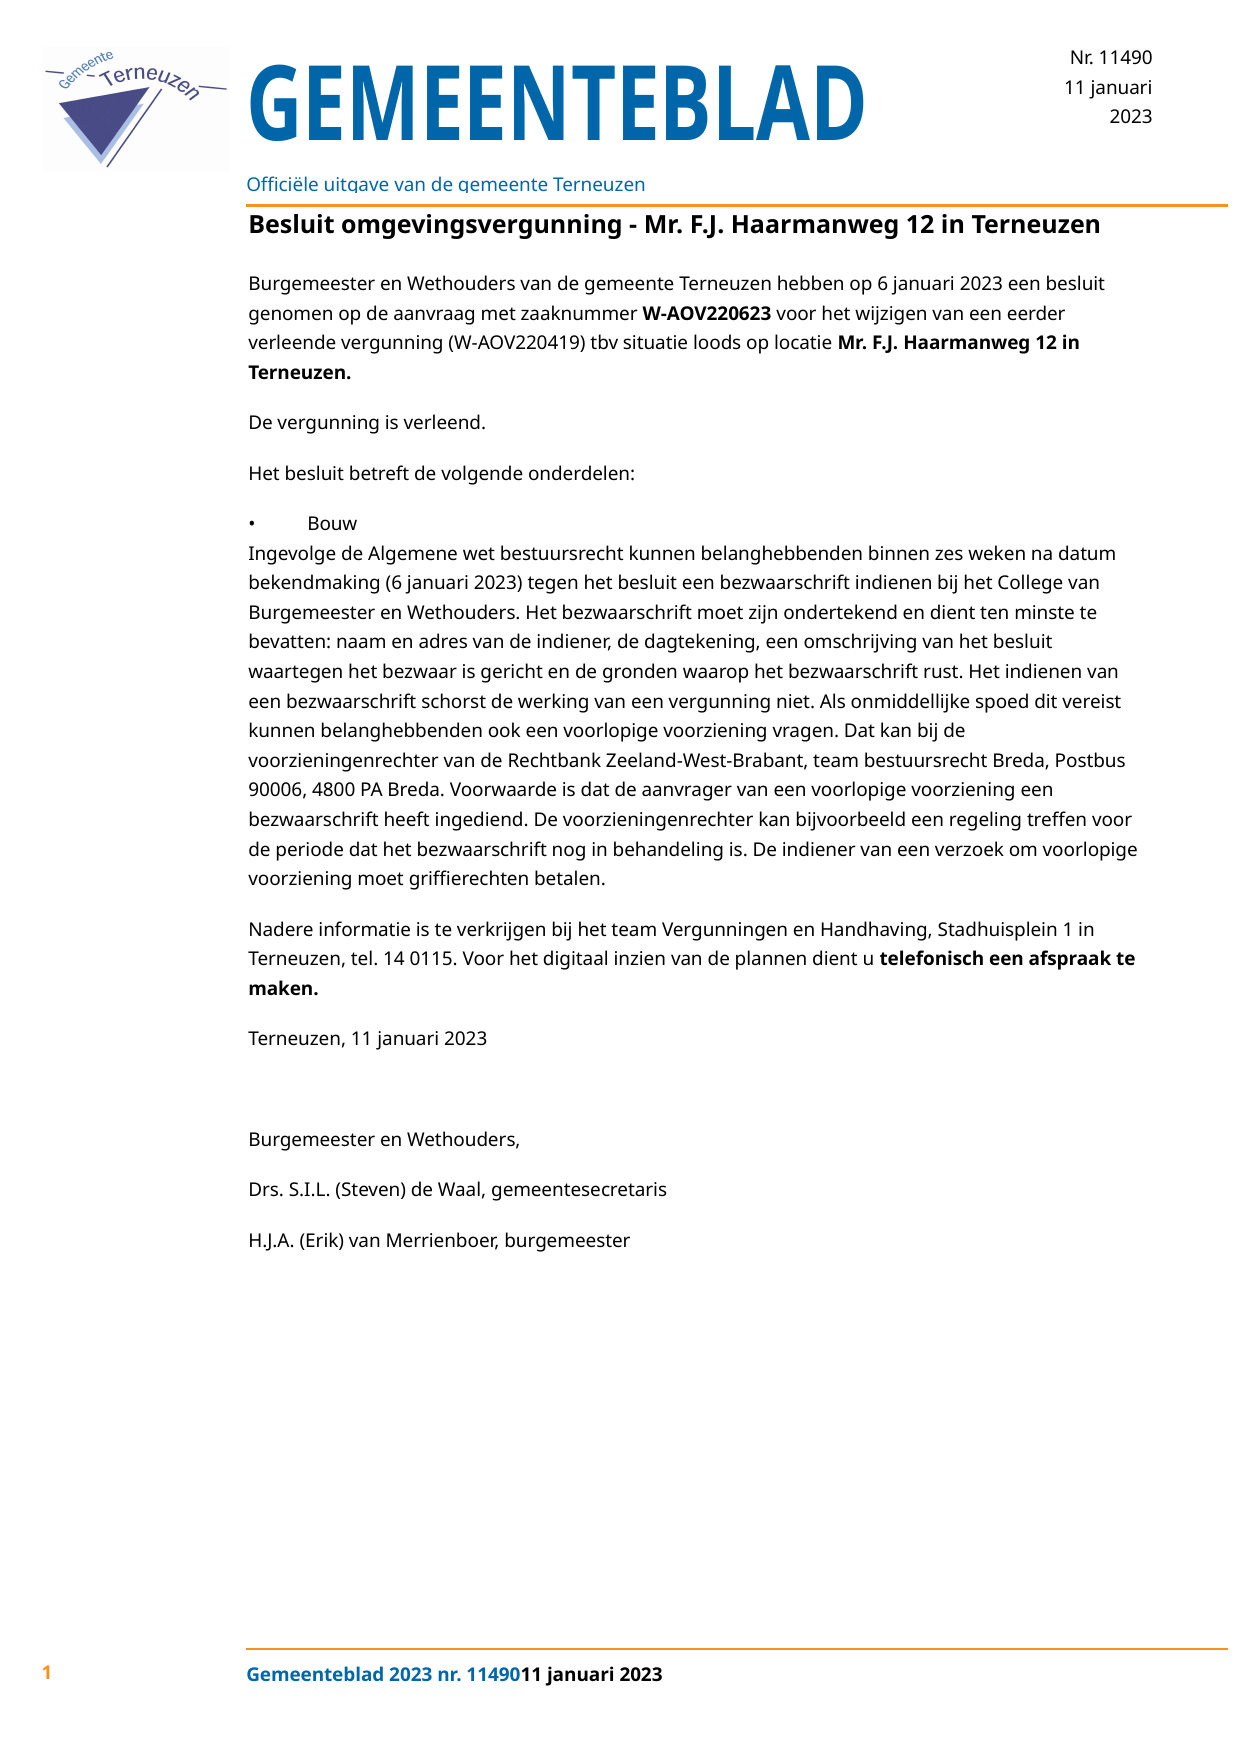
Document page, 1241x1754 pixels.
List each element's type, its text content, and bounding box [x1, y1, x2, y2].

text Nadere informatie is te verkrijgen bij het team Vergunningen en Handhaving, Stadhuisplein 1 in Terneuzen, tel. 14 0115. Voor het digitaal inzien van de plannen dient u telefonisch een afspraak te maken. [248, 916, 1152, 1001]
text Ingevolge de Algemene wet bestuursrecht kunnen belanghebbenden binnen zes weken na datum bekendmaking (6 januari 2023) tegen het besluit een bezwaarschrift indienen bij het College van Burgemeester en Wethouders. Het bezwaarschrift moet zijn ondertekend en dient ten minste te bevatten: naam en adres van de indiener, de dagtekening, een omschrijving van het besluit waartegen het bezwaar is gericht en de gronden waarop het bezwaarschrift rust. Het indienen van een bezwaarschrift schorst de werking van een vergunning niet. Als onmiddellijke spoed dit vereist kunnen belanghebbenden ook een voorlopige voorziening vragen. Dat kan bij de voorzieningenrechter van de Rechtbank Zeeland-West-Brabant, team bestuursrecht Breda, Postbus 90006, 4800 PA Breda. Voorwaarde is dat de aanvrager van een voorlopige voorziening een bezwaarschrift heeft ingediend. De voorzieningenrechter kan bijvoorbeeld een regeling treffen voor de periode dat het bezwaarschrift nog in behandeling is. De indiener van een verzoek om voorlopige voorziening moet griffierechten betalen. [248, 540, 1152, 891]
text Besluit omgevingsvergunning - Mr. F.J. Haarmanweg 12 in Terneuzen [248, 207, 1152, 241]
text Burgemeester en Wethouders van de gemeente Terneuzen hebben op 6 januari 2023 een besluit genomen op de aanvraag met zaaknummer W-AOV220623 voor het wijzigen van een eerder verleende vergunning (W-AOV220419) tbv situatie loods op locatie Mr. F.J. Haarmanweg 12 in Terneuzen. [248, 270, 1152, 385]
text Terneuzen, 11 januari 2023 [248, 1025, 1152, 1051]
list Bouw [248, 510, 1152, 536]
text Het besluit betreft de volgende onderdelen: [248, 460, 1152, 486]
text Drs. S.I.L. (Steven) de Waal, gemeentesecretaris [248, 1177, 1152, 1202]
text De vergunning is verleend. [248, 409, 1152, 435]
text Burgemeester en Wethouders, [248, 1126, 1152, 1152]
picture [41, 47, 231, 172]
text H.J.A. (Erik) van Merrienboer, burgemeester [248, 1227, 1152, 1253]
